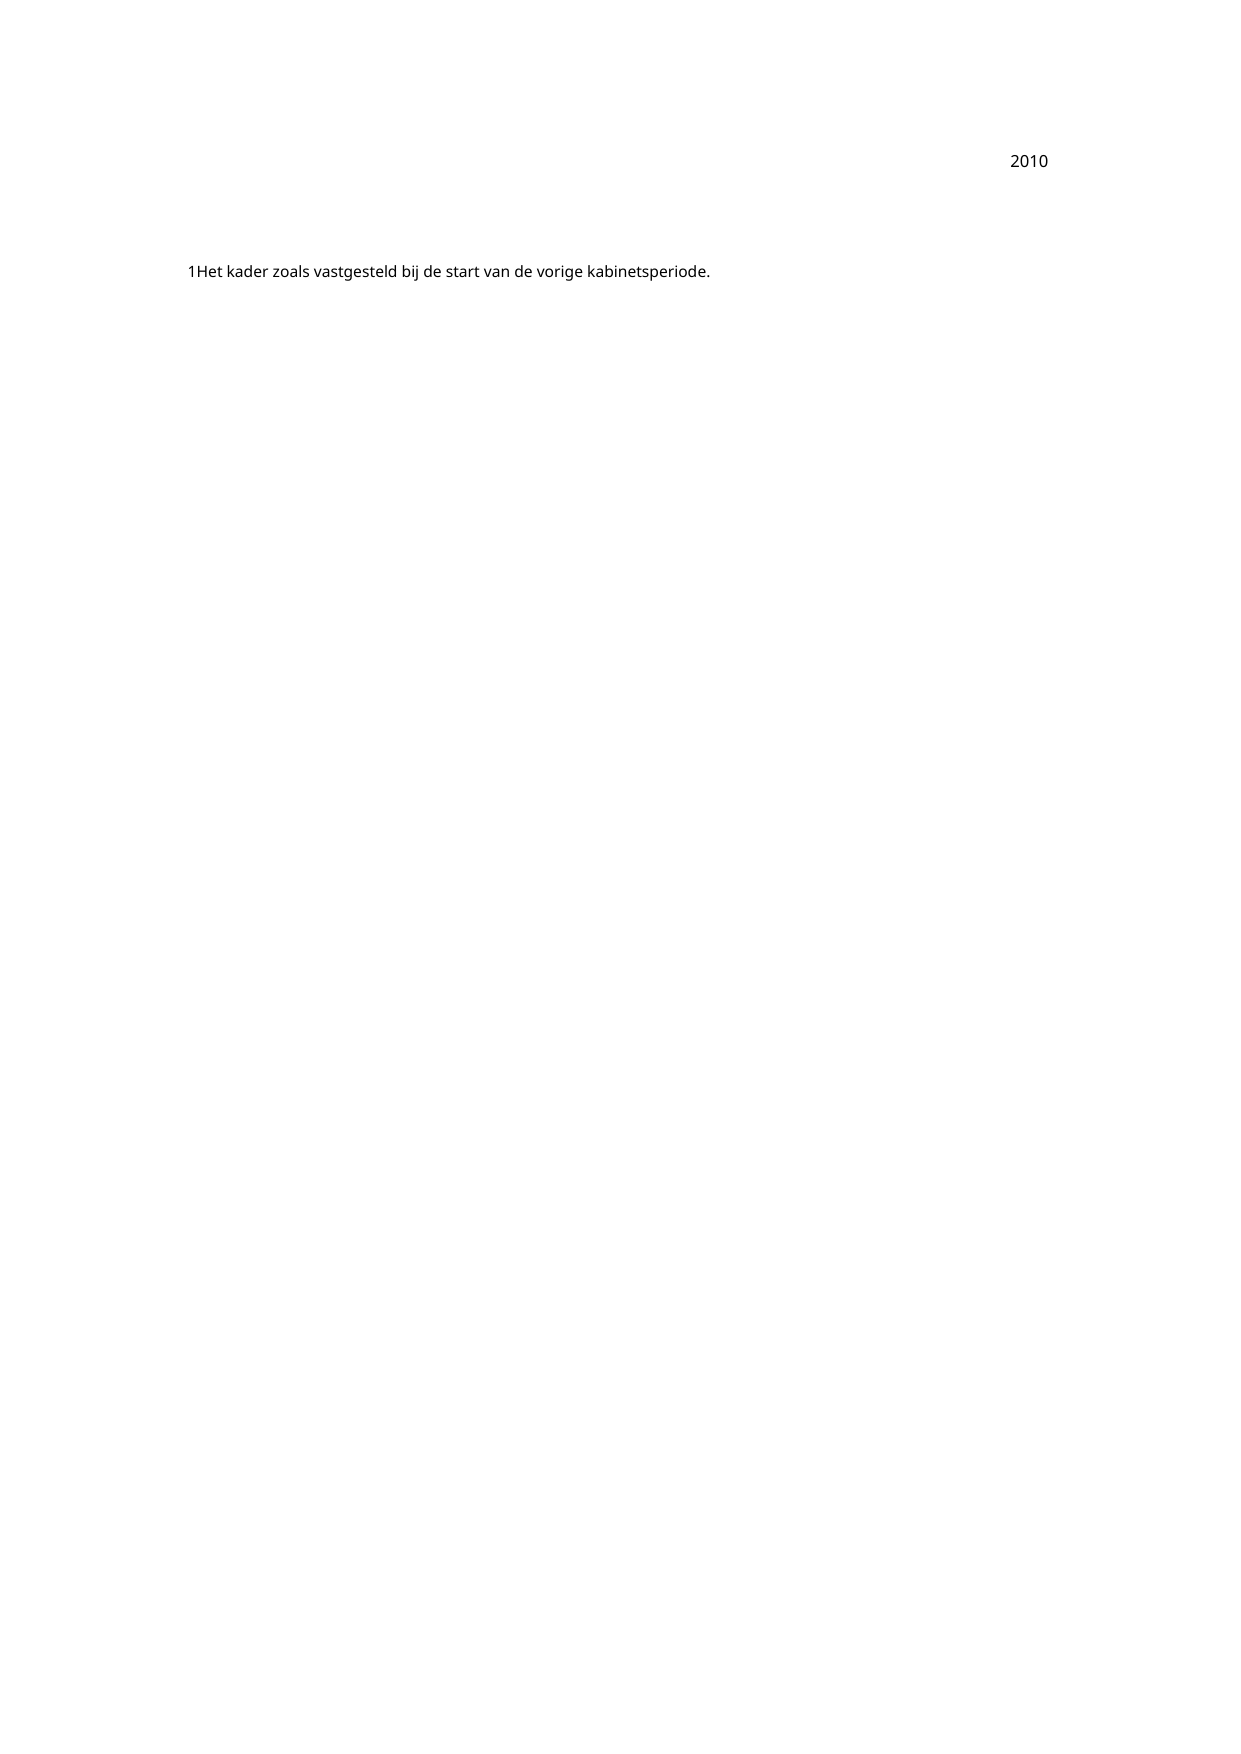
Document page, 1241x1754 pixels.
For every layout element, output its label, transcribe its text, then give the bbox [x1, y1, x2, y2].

table_header [188, 150, 879, 208]
table_cell [880, 209, 1053, 261]
table_header 2010 [880, 150, 1053, 208]
table_cell [188, 209, 879, 261]
table_cell 1Het kader zoals vastgesteld bij de start van de vorige kabinetsperiode. [188, 261, 1053, 312]
